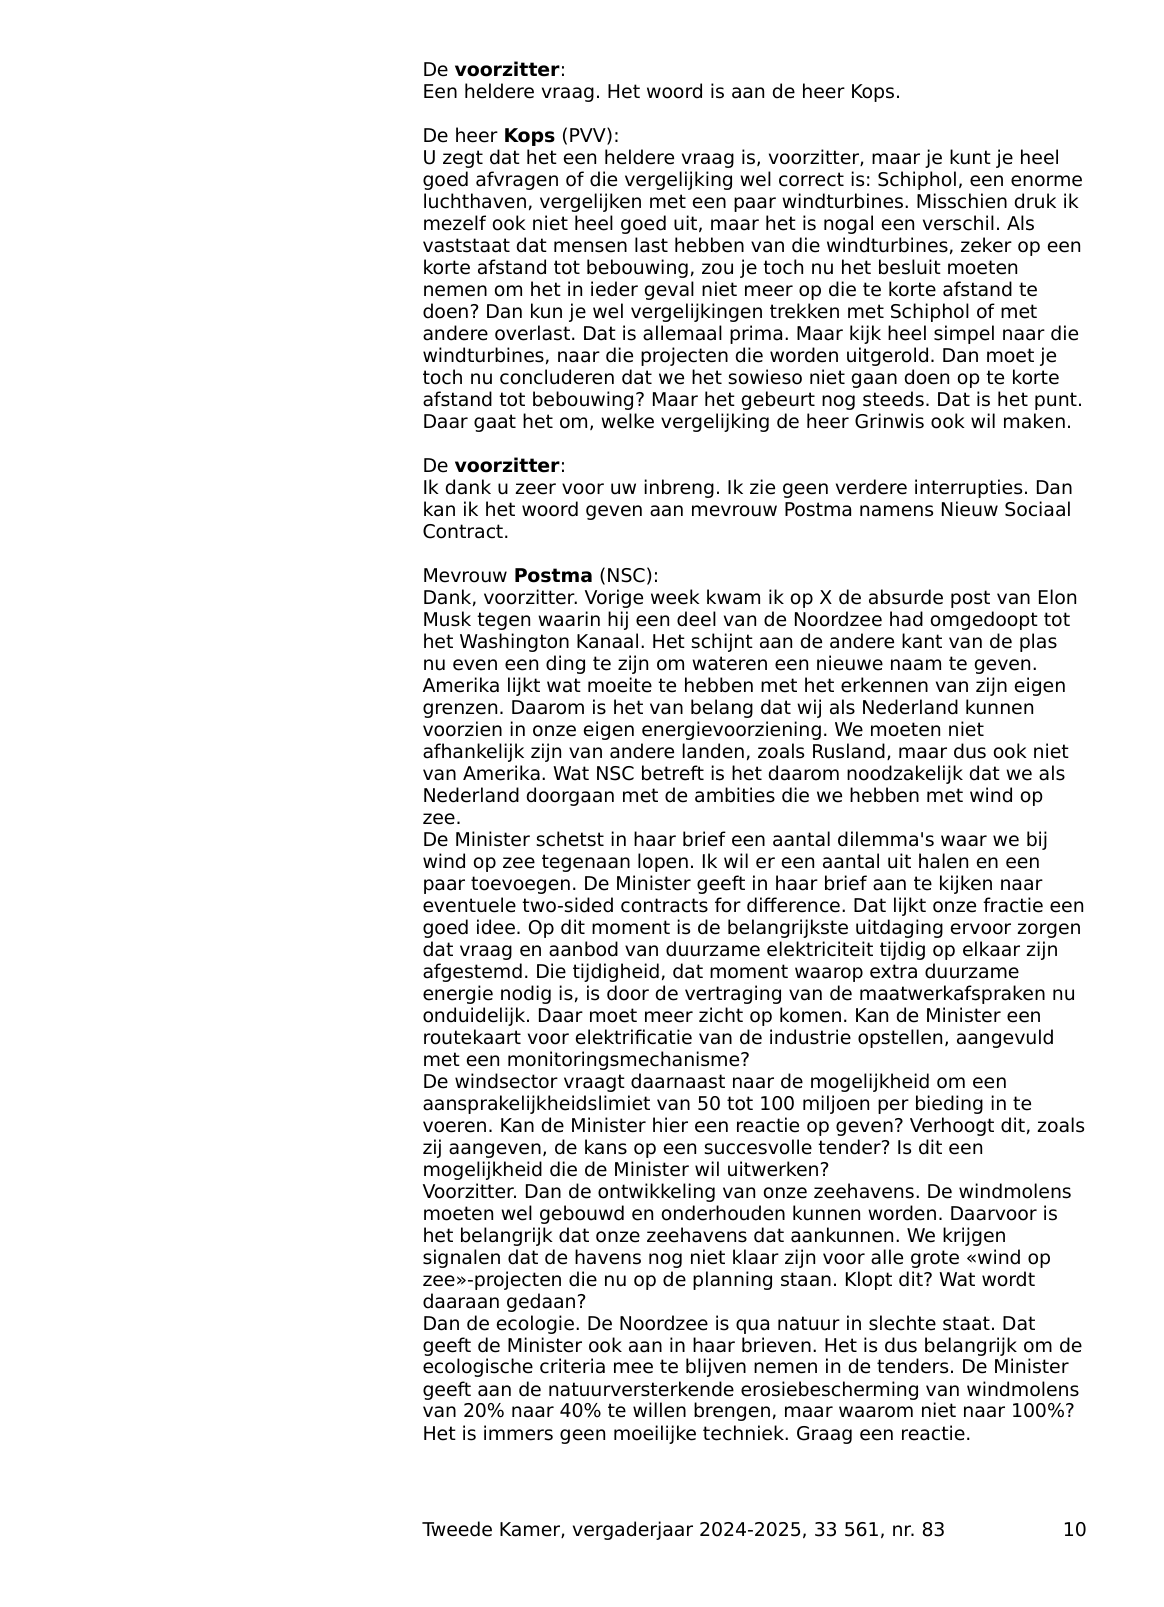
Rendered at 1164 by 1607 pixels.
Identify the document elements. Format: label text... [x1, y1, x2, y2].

text De heer Kops (PVV): [422, 125, 1087, 147]
text De Minister schetst in haar brief een aantal dilemma's waar we bij wind op zee tegenaan lopen. Ik wil er een aantal uit halen en een paar toevoegen. De Minister geeft in haar brief aan te kijken naar eventuele two-sided contracts for difference. Dat lijkt onze fractie een goed idee. Op dit moment is de belangrijkste uitdaging ervoor zorgen dat vraag en aanbod van duurzame elektriciteit tijdig op elkaar zijn afgestemd. Die tijdigheid, dat moment waarop extra duurzame energie nodig is, is door de vertraging van de maatwerkafspraken nu onduidelijk. Daar moet meer zicht op komen. Kan de Minister een routekaart voor elektrificatie van de industrie opstellen, aangevuld met een monitoringsmechanisme? [422, 829, 1087, 1071]
text Dank, voorzitter. Vorige week kwam ik op X de absurde post van Elon Musk tegen waarin hij een deel van de Noordzee had omgedoopt tot het Washington Kanaal. Het schijnt aan de andere kant van de plas nu even een ding te zijn om wateren een nieuwe naam te geven. Amerika lijkt wat moeite te hebben met het erkennen van zijn eigen grenzen. Daarom is het van belang dat wij als Nederland kunnen voorzien in onze eigen energievoorziening. We moeten niet afhankelijk zijn van andere landen, zoals Rusland, maar dus ook niet van Amerika. Wat NSC betreft is het daarom noodzakelijk dat we als Nederland doorgaan met de ambities die we hebben met wind op zee. [422, 587, 1087, 829]
text Voorzitter. Dan de ontwikkeling van onze zeehavens. De windmolens moeten wel gebouwd en onderhouden kunnen worden. Daarvoor is het belangrijk dat onze zeehavens dat aankunnen. We krijgen signalen dat de havens nog niet klaar zijn voor alle grote «wind op zee»-projecten die nu op de planning staan. Klopt dit? Wat wordt daaraan gedaan? [422, 1181, 1087, 1312]
text Mevrouw Postma (NSC): [422, 565, 1087, 587]
text U zegt dat het een heldere vraag is, voorzitter, maar je kunt je heel goed afvragen of die vergelijking wel correct is: Schiphol, een enorme luchthaven, vergelijken met een paar windturbines. Misschien druk ik mezelf ook niet heel goed uit, maar het is nogal een verschil. Als vaststaat dat mensen last hebben van die windturbines, zeker op een korte afstand tot bebouwing, zou je toch nu het besluit moeten nemen om het in ieder geval niet meer op die te korte afstand te doen? Dan kun je wel vergelijkingen trekken met Schiphol of met andere overlast. Dat is allemaal prima. Maar kijk heel simpel naar die windturbines, naar die projecten die worden uitgerold. Dan moet je toch nu concluderen dat we het sowieso niet gaan doen op te korte afstand tot bebouwing? Maar het gebeurt nog steeds. Dat is het punt. Daar gaat het om, welke vergelijking de heer Grinwis ook wil maken. [422, 147, 1087, 433]
text Dan de ecologie. De Noordzee is qua natuur in slechte staat. Dat geeft de Minister ook aan in haar brieven. Het is dus belangrijk om de ecologische criteria mee te blijven nemen in de tenders. De Minister geeft aan de natuurversterkende erosiebescherming van windmolens van 20% naar 40% te willen brengen, maar waarom niet naar 100%? Het is immers geen moeilijke techniek. Graag een reactie. [422, 1312, 1087, 1444]
text Ik dank u zeer voor uw inbreng. Ik zie geen verdere interrupties. Dan kan ik het woord geven aan mevrouw Postma namens Nieuw Sociaal Contract. [422, 477, 1087, 543]
text De voorzitter: [422, 455, 1087, 477]
text Een heldere vraag. Het woord is aan de heer Kops. [422, 81, 1087, 103]
text De windsector vraagt daarnaast naar de mogelijkheid om een aansprakelijkheidslimiet van 50 tot 100 miljoen per bieding in te voeren. Kan de Minister hier een reactie op geven? Verhoogt dit, zoals zij aangeven, de kans op een succesvolle tender? Is dit een mogelijkheid die de Minister wil uitwerken? [422, 1071, 1087, 1181]
text De voorzitter: [422, 59, 1087, 81]
